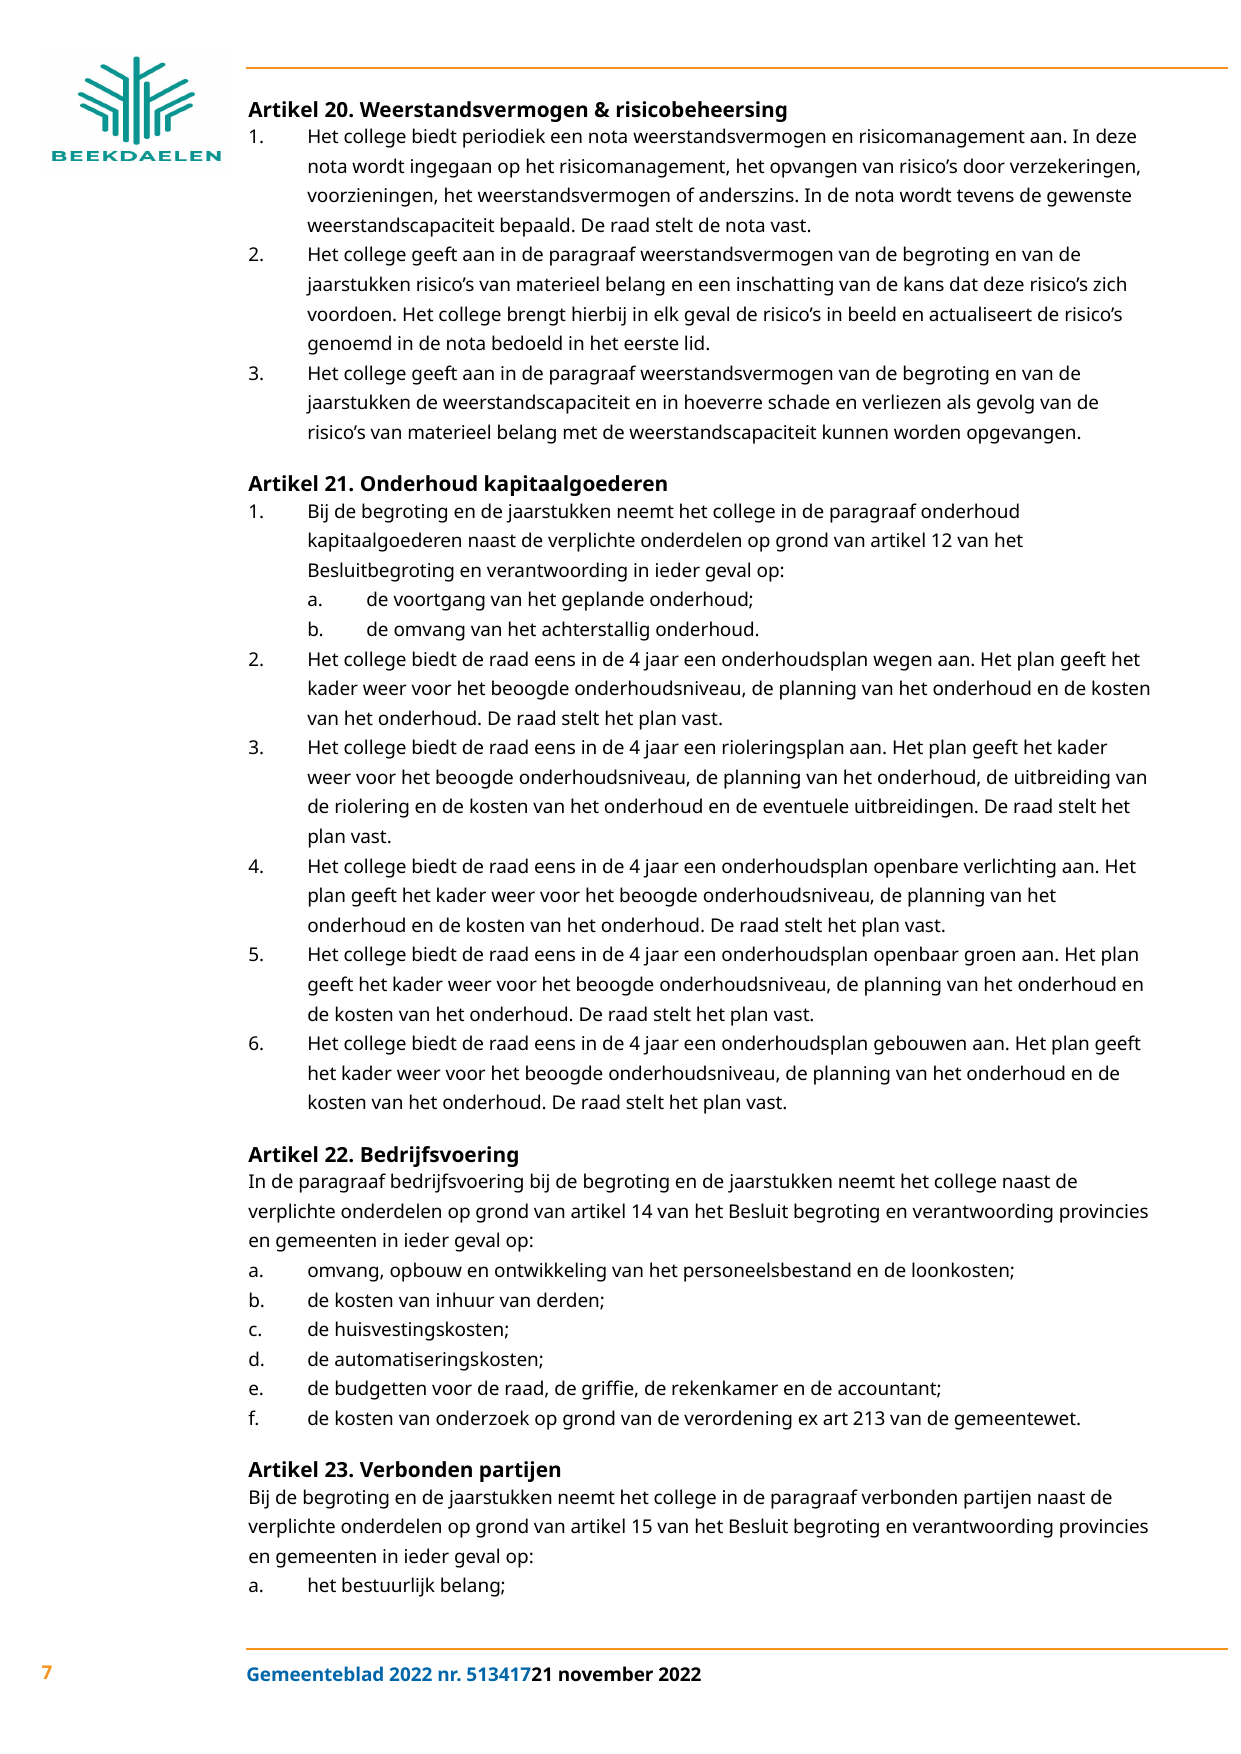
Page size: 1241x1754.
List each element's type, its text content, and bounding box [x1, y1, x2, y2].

text Artikel 22. Bedrijfsvoering [248, 1140, 1152, 1168]
list Het college biedt de raad eens in de 4 jaar een onderhoudsplan openbaar groen aan. Het plan geeft het kader weer voor het beoogde onderhoudsniveau, de planning van het onderhoud en de kosten van het onderhoud. De raad stelt het plan vast. [248, 942, 1152, 1027]
list Bij de begroting en de jaarstukken neemt het college in de paragraaf onderhoud kapitaalgoederen naast de verplichte onderdelen op grond van artikel 12 van het Besluitbegroting en verantwoording in ieder geval op: [248, 498, 1152, 583]
list Het college biedt de raad eens in de 4 jaar een rioleringsplan aan. Het plan geeft het kader weer voor het beoogde onderhoudsniveau, de planning van het onderhoud, de uitbreiding van de riolering en de kosten van het onderhoud en de eventuele uitbreidingen. De raad stelt het plan vast. [248, 734, 1152, 849]
picture [41, 47, 231, 172]
list de kosten van inhuur van derden; [248, 1287, 1152, 1312]
list Het college geeft aan in de paragraaf weerstandsvermogen van de begroting en van de jaarstukken risico’s van materieel belang en een inschatting van de kans dat deze risico’s zich voordoen. Het college brengt hierbij in elk geval de risico’s in beeld en actualiseert de risico’s genoemd in de nota bedoeld in het eerste lid. [248, 242, 1152, 356]
list de omvang van het achterstallig onderhoud. [307, 616, 1152, 642]
list Het college geeft aan in de paragraaf weerstandsvermogen van de begroting en van de jaarstukken de weerstandscapaciteit en in hoeverre schade en verliezen als gevolg van de risico’s van materieel belang met de weerstandscapaciteit kunnen worden opgevangen. [248, 360, 1152, 445]
list de automatiseringskosten; [248, 1346, 1152, 1372]
list de budgetten voor de raad, de griffie, de rekenkamer en de accountant; [248, 1376, 1152, 1401]
text Artikel 23. Verbonden partijen [248, 1456, 1152, 1484]
list de huisvestingskosten; [248, 1316, 1152, 1342]
list Het college biedt periodiek een nota weerstandsvermogen en risicomanagement aan. In deze nota wordt ingegaan op het risicomanagement, het opvangen van risico’s door verzekeringen, voorzieningen, het weerstandsvermogen of anderszins. In de nota wordt tevens de gewenste weerstandscapaciteit bepaald. De raad stelt de nota vast. [248, 123, 1152, 238]
text In de paragraaf bedrijfsvoering bij de begroting en de jaarstukken neemt het college naast de verplichte onderdelen op grond van artikel 14 van het Besluit begroting en verantwoording provincies en gemeenten in ieder geval op: [248, 1168, 1152, 1253]
list de kosten van onderzoek op grond van de verordening ex art 213 van de gemeentewet. [248, 1405, 1152, 1431]
text Artikel 21. Onderhoud kapitaalgoederen [248, 469, 1152, 498]
list omvang, opbouw en ontwikkeling van het personeelsbestand en de loonkosten; [248, 1257, 1152, 1283]
text Artikel 20. Weerstandsvermogen & risicobeheersing [248, 95, 1152, 123]
list Het college biedt de raad eens in de 4 jaar een onderhoudsplan wegen aan. Het plan geeft het kader weer voor het beoogde onderhoudsniveau, de planning van het onderhoud en de kosten van het onderhoud. De raad stelt het plan vast. [248, 646, 1152, 731]
list Het college biedt de raad eens in de 4 jaar een onderhoudsplan openbare verlichting aan. Het plan geeft het kader weer voor het beoogde onderhoudsniveau, de planning van het onderhoud en de kosten van het onderhoud. De raad stelt het plan vast. [248, 853, 1152, 938]
list het bestuurlijk belang; [248, 1573, 1152, 1598]
list Het college biedt de raad eens in de 4 jaar een onderhoudsplan gebouwen aan. Het plan geeft het kader weer voor het beoogde onderhoudsniveau, de planning van het onderhoud en de kosten van het onderhoud. De raad stelt het plan vast. [248, 1030, 1152, 1115]
list de voortgang van het geplande onderhoud; [307, 587, 1152, 612]
text Bij de begroting en de jaarstukken neemt het college in de paragraaf verbonden partijen naast de verplichte onderdelen op grond van artikel 15 van het Besluit begroting en verantwoording provincies en gemeenten in ieder geval op: [248, 1484, 1152, 1569]
